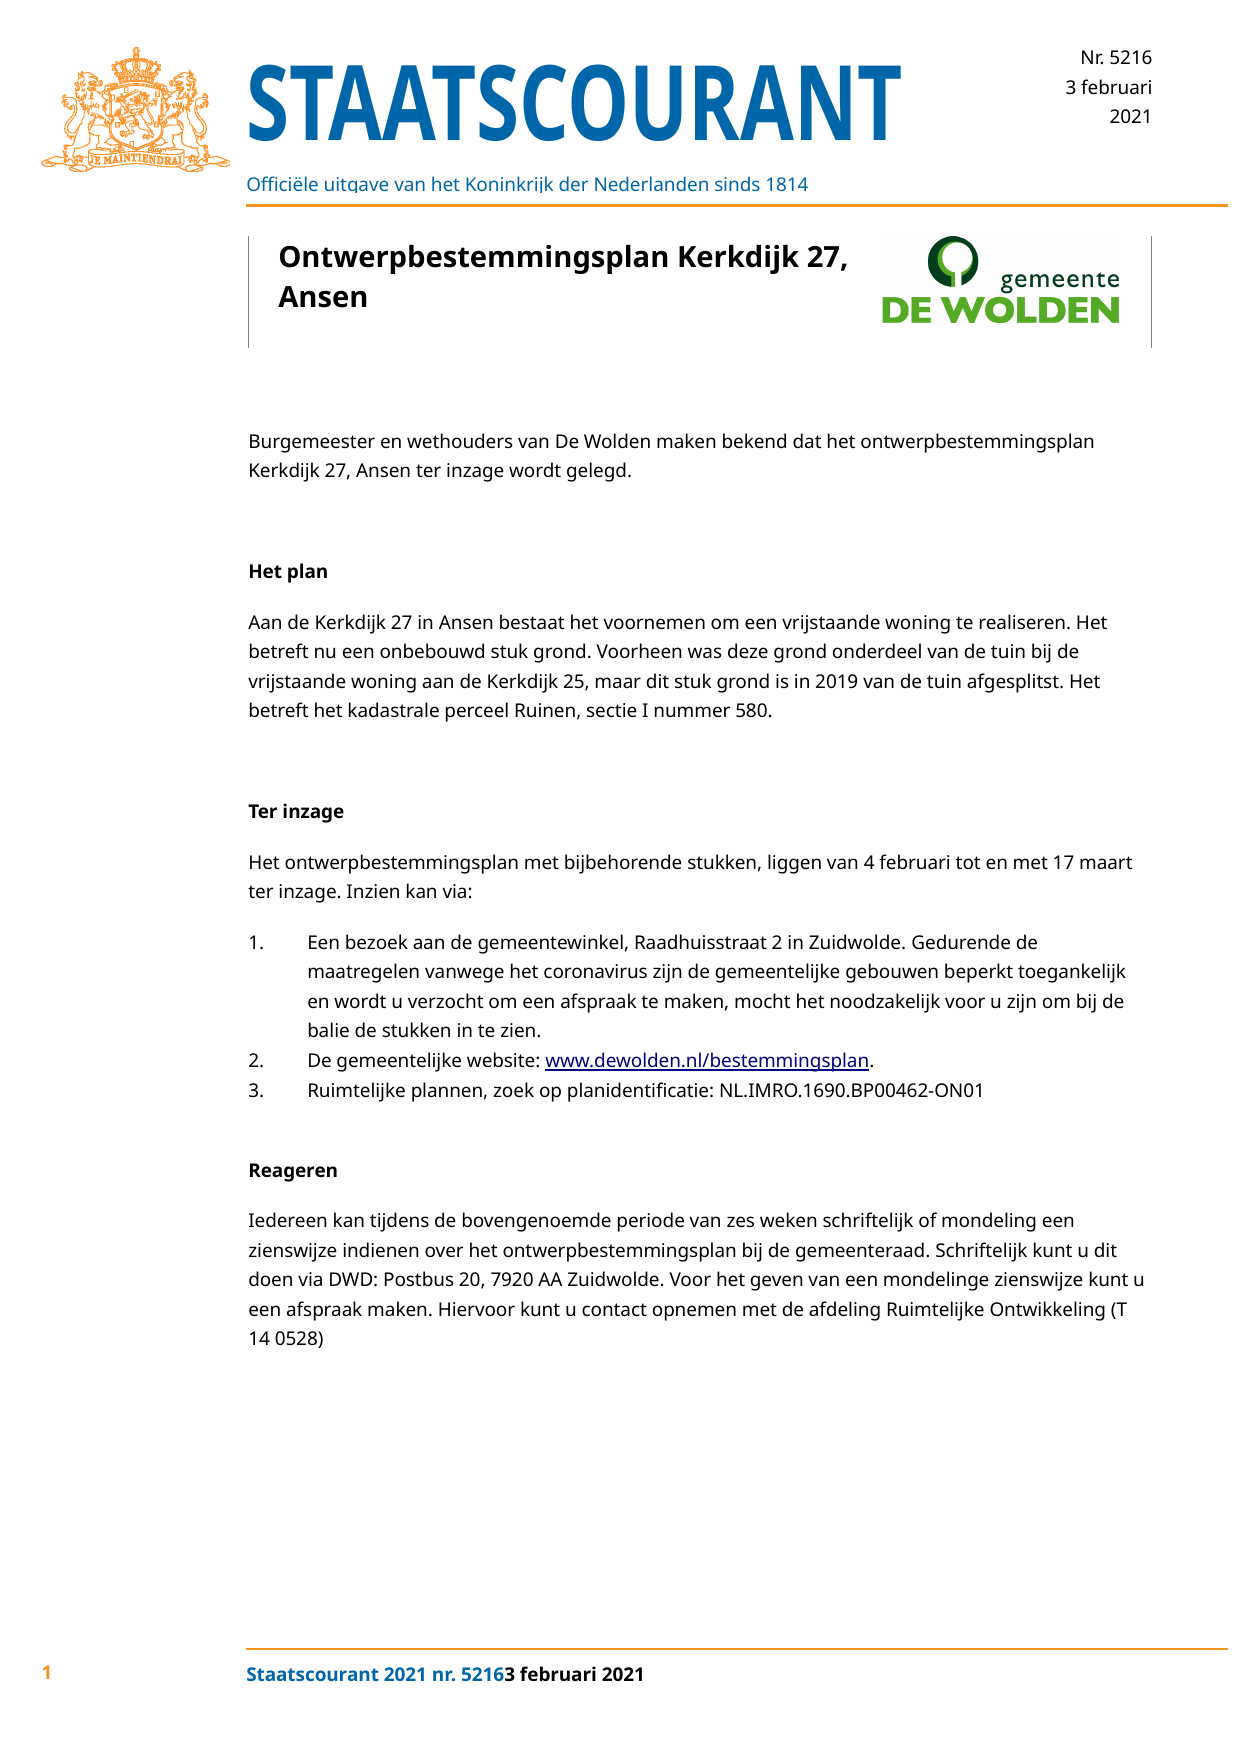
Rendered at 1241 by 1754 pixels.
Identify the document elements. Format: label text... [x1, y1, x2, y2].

text Aan de Kerkdijk 27 in Ansen bestaat het voornemen om een vrijstaande woning te realiseren. Het betreft nu een onbebouwd stuk grond. Voorheen was deze grond onderdeel van de tuin bij de vrijstaande woning aan de Kerkdijk 25, maar dit stuk grond is in 2019 van de tuin afgesplitst. Het betreft het kadastrale perceel Ruinen, sectie I nummer 580. [248, 609, 1152, 723]
list Ruimtelijke plannen, zoek op planidentificatie: NL.IMRO.1690.BP00462-ON01 [248, 1077, 1152, 1103]
table_header [1119, 236, 1151, 322]
text Het plan [248, 558, 1152, 584]
text Burgemeester en wethouders van De Wolden maken bekend dat het ontwerpbestemmingsplan Kerkdijk 27, Ansen ter inzage wordt gelegd. [248, 428, 1152, 483]
text Reageren [248, 1157, 1152, 1183]
table_header [850, 236, 882, 322]
list Een bezoek aan de gemeentewinkel, Raadhuisstraat 2 in Zuidwolde. Gedurende de maatregelen vanwege het coronavirus zijn de gemeentelijke gebouwen beperkt toegankelijk en wordt u verzocht om een afspraak te maken, mocht het noodzakelijk voor u zijn om bij de balie de stukken in te zien. [248, 929, 1152, 1043]
table_header Ontwerpbestemmingsplan Kerkdijk 27, Ansen [249, 236, 850, 348]
list De gemeentelijke website: www.dewolden.nl/bestemmingsplan. [248, 1047, 1152, 1073]
picture [882, 236, 1119, 323]
table_header [850, 323, 1151, 348]
picture [41, 47, 231, 172]
text Iedereen kan tijdens de bovengenoemde periode van zes weken schriftelijk of mondeling een zienswijze indienen over het ontwerpbestemmingsplan bij de gemeenteraad. Schriftelijk kunt u dit doen via DWD: Postbus 20, 7920 AA Zuidwolde. Voor het geven van een mondelinge zienswijze kunt u een afspraak maken. Hiervoor kunt u contact opnemen met de afdeling Ruimtelijke Ontwikkeling (T 14 0528) [248, 1207, 1152, 1351]
text Ter inzage [248, 798, 1152, 824]
text Het ontwerpbestemmingsplan met bijbehorende stukken, liggen van 4 februari tot en met 17 maart ter inzage. Inzien kan via: [248, 849, 1152, 904]
